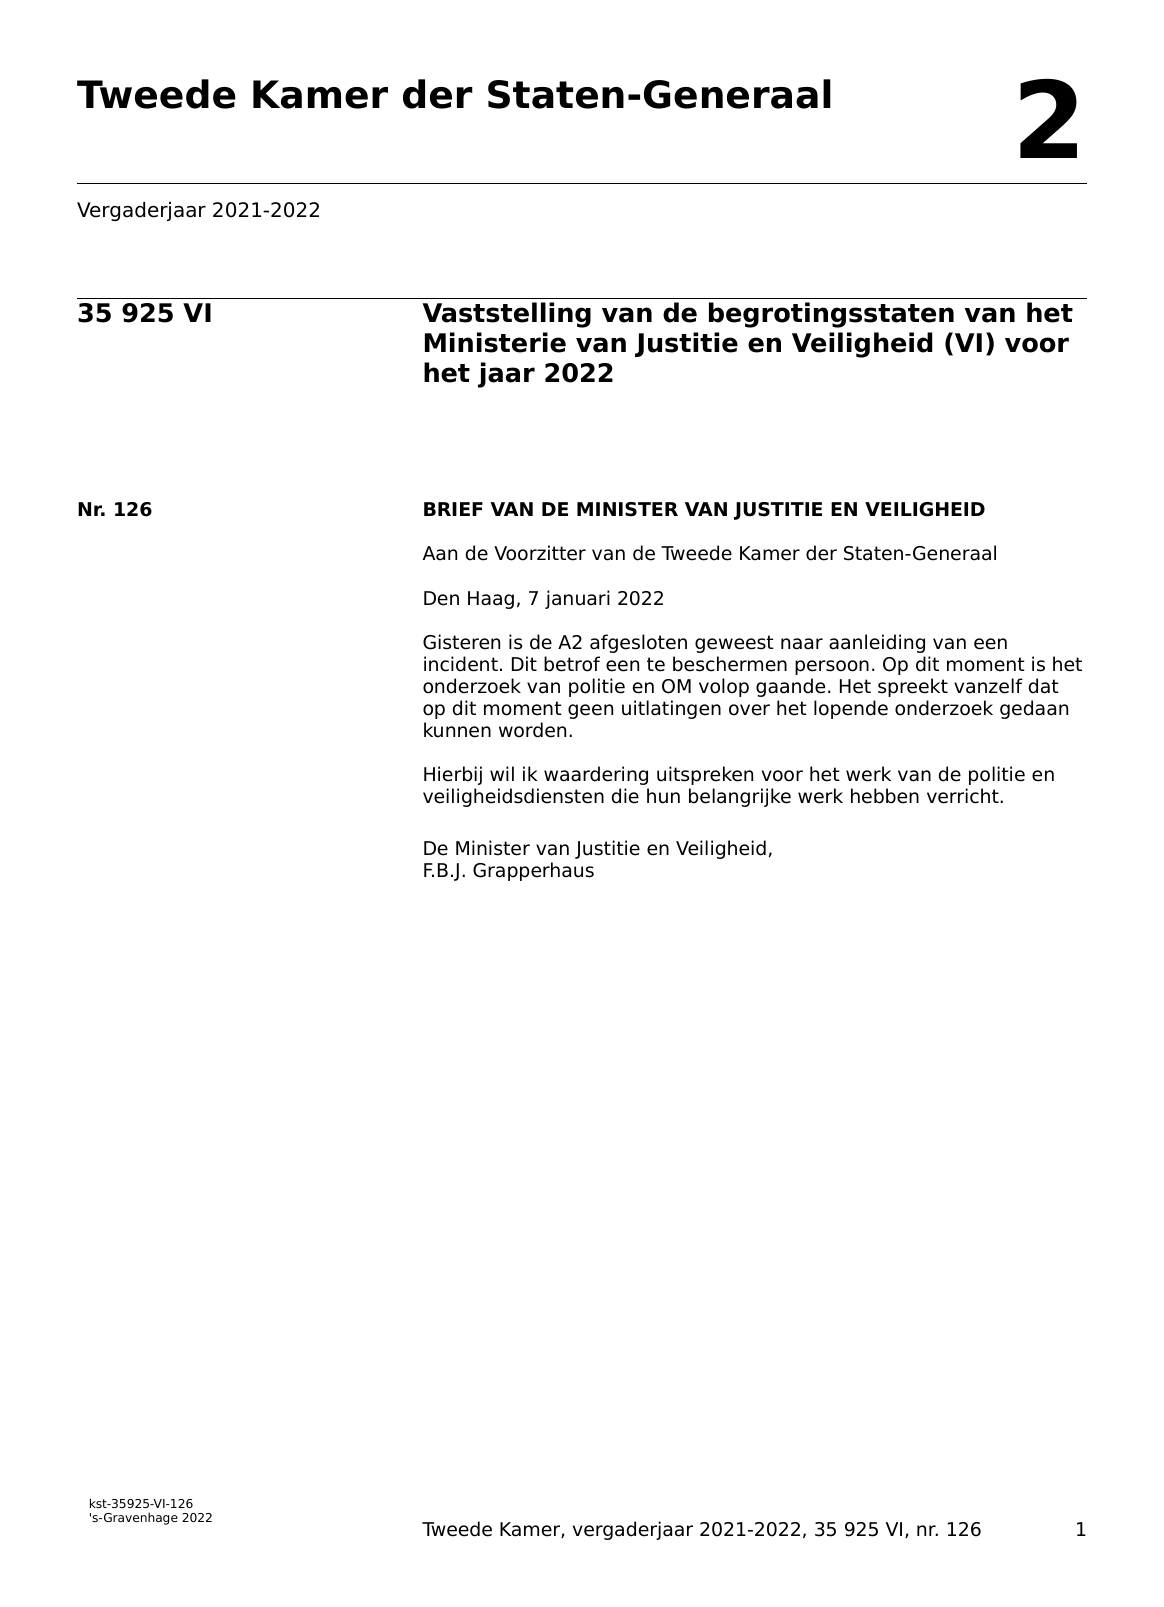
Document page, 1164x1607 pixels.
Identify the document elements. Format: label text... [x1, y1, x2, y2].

table_header 2 [886, 59, 1087, 183]
text Gisteren is de A2 afgesloten geweest naar aanleiding van een incident. Dit betrof een te beschermen persoon. Op dit moment is het onderzoek van politie en OM volop gaande. Het spreekt vanzelf dat op dit moment geen uitlatingen over het lopende onderzoek gedaan kunnen worden. [422, 632, 1087, 741]
text 's-Gravenhage 2022 [88, 1511, 323, 1525]
subtitle 35 925 VI Vaststelling van de begrotingsstaten van het Ministerie van Justitie en Veiligheid (VI) voor het jaar 2022 [77, 299, 1087, 388]
table_header Tweede Kamer der Staten-Generaal [77, 59, 886, 183]
table_cell Vergaderjaar 2021-2022 [77, 184, 1087, 298]
text De Minister van Justitie en Veiligheid, F.B.J. Grapperhaus [422, 838, 1087, 882]
text Hierbij wil ik waardering uitspreken voor het werk van de politie en veiligheidsdiensten die hun belangrijke werk hebben verricht. [422, 764, 1087, 808]
text Aan de Voorzitter van de Tweede Kamer der Staten-Generaal [422, 543, 1087, 565]
text Den Haag, 7 januari 2022 [422, 587, 1087, 609]
text kst-35925-VI-126 [88, 1497, 323, 1511]
subtitle Nr. 126 BRIEF VAN DE MINISTER VAN JUSTITIE EN VEILIGHEID [77, 499, 1087, 521]
